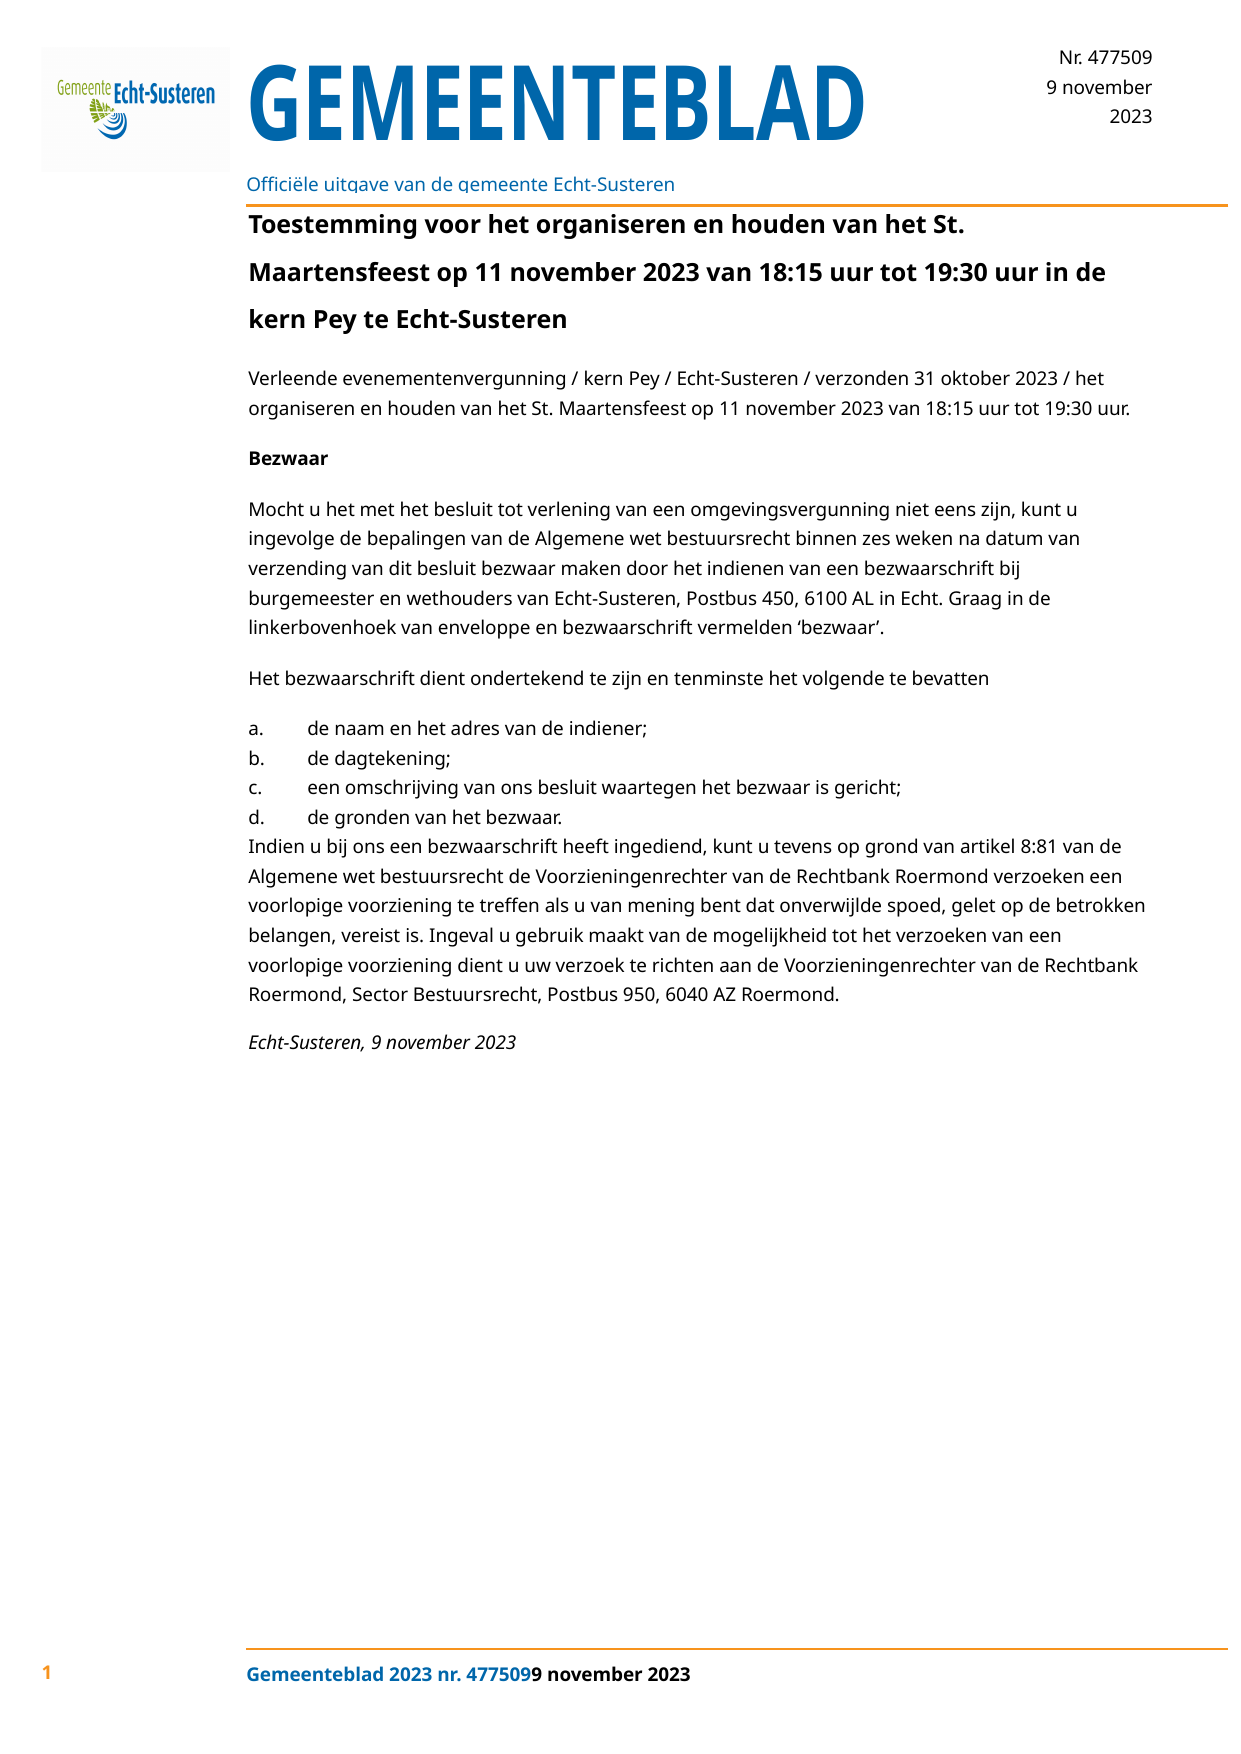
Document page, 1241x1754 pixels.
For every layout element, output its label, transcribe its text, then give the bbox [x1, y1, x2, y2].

text Verleende evenementenvergunning / kern Pey / Echt-Susteren / verzonden 31 oktober 2023 / het organiseren en houden van het St. Maartensfeest op 11 november 2023 van 18:15 uur tot 19:30 uur. [248, 366, 1152, 421]
list een omschrijving van ons besluit waartegen het bezwaar is gericht; [248, 774, 1152, 800]
list de dagtekening; [248, 745, 1152, 770]
text Echt-Susteren, 9 november 2023 [248, 1029, 1152, 1055]
text Indien u bij ons een bezwaarschrift heeft ingediend, kunt u tevens op grond van artikel 8:81 van de Algemene wet bestuursrecht de Voorzieningenrechter van de Rechtbank Roermond verzoeken een voorlopige voorziening te treffen als u van mening bent dat onverwijlde spoed, gelet op de betrokken belangen, vereist is. Ingeval u gebruik maakt van de mogelijkheid tot het verzoeken van een voorlopige voorziening dient u uw verzoek te richten aan de Voorzieningenrechter van de Rechtbank Roermond, Sector Bestuursrecht, Postbus 950, 6040 AZ Roermond. [248, 833, 1152, 1007]
text Toestemming voor het organiseren en houden van het St. Maartensfeest op 11 november 2023 van 18:15 uur tot 19:30 uur in de kern Pey te Echt-Susteren [248, 207, 1152, 336]
text Bezwaar [248, 446, 1152, 471]
picture [41, 47, 231, 172]
list de gronden van het bezwaar. [248, 804, 1152, 829]
list de naam en het adres van de indiener; [248, 715, 1152, 741]
text Mocht u het met het besluit tot verlening van een omgevingsvergunning niet eens zijn, kunt u ingevolge de bepalingen van de Algemene wet bestuursrecht binnen zes weken na datum van verzending van dit besluit bezwaar maken door het indienen van een bezwaarschrift bij burgemeester en wethouders van Echt-Susteren, Postbus 450, 6100 AL in Echt. Graag in de linkerbovenhoek van enveloppe en bezwaarschrift vermelden ‘bezwaar’. [248, 496, 1152, 640]
text Het bezwaarschrift dient ondertekend te zijn en tenminste het volgende te bevatten [248, 665, 1152, 690]
